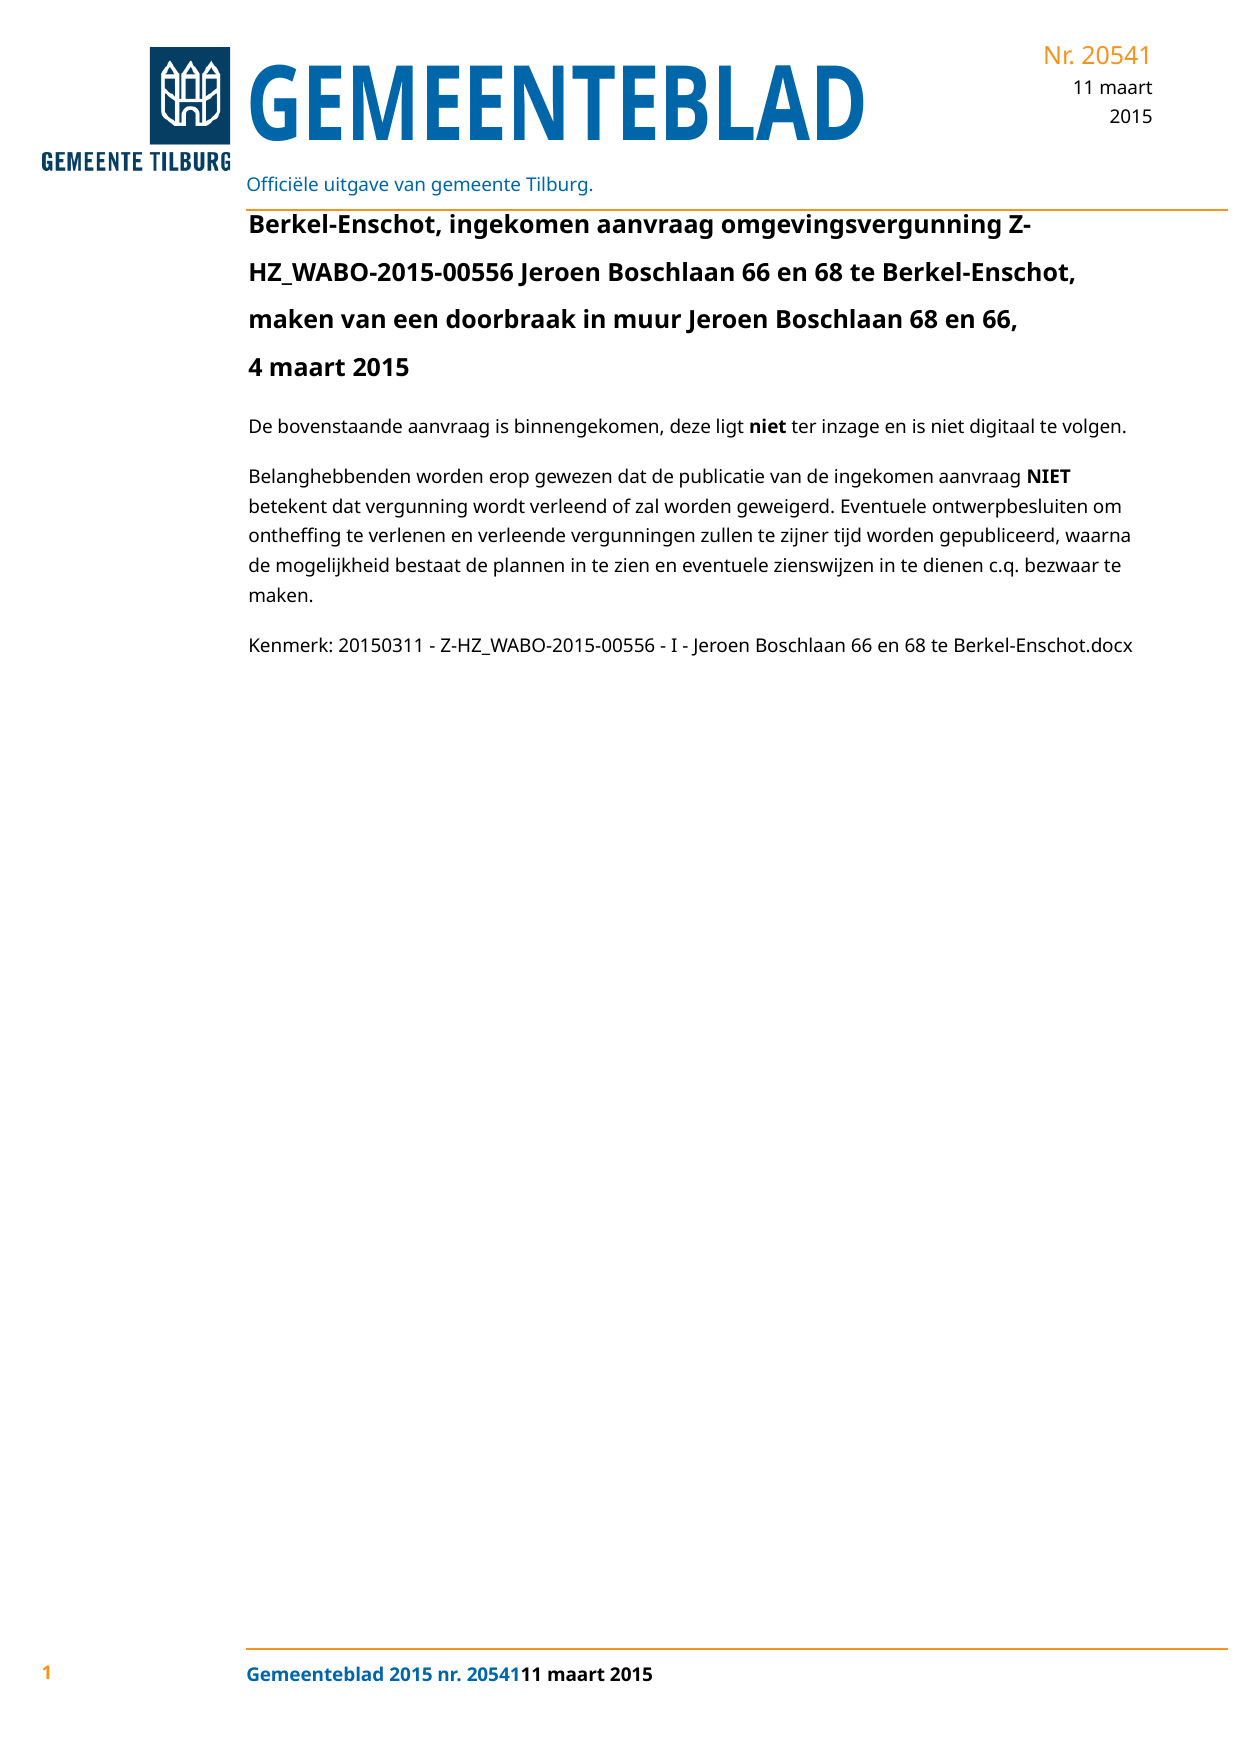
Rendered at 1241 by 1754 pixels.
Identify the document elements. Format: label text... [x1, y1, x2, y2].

text Belanghebbenden worden erop gewezen dat de publicatie van de ingekomen aanvraag NIET betekent dat vergunning wordt verleend of zal worden geweigerd. Eventuele ontwerpbesluiten om ontheffing te verlenen en verleende vergunningen zullen te zijner tijd worden gepubliceerd, waarna de mogelijkheid bestaat de plannen in te zien en eventuele zienswijzen in te dienen c.q. bezwaar te maken. [248, 463, 1152, 608]
text De bovenstaande aanvraag is binnengekomen, deze ligt niet ter inzage en is niet digitaal te volgen. [248, 413, 1152, 439]
text Berkel-Enschot, ingekomen aanvraag omgevingsvergunning Z-HZ_WABO-2015-00556 Jeroen Boschlaan 66 en 68 te Berkel-Enschot, maken van een doorbraak in muur Jeroen Boschlaan 68 en 66, 4 maart 2015 [248, 211, 1152, 384]
text Kenmerk: 20150311 - Z-HZ_WABO-2015-00556 - I - Jeroen Boschlaan 66 en 68 te Berkel-Enschot.docx [248, 632, 1152, 658]
picture [41, 47, 231, 172]
